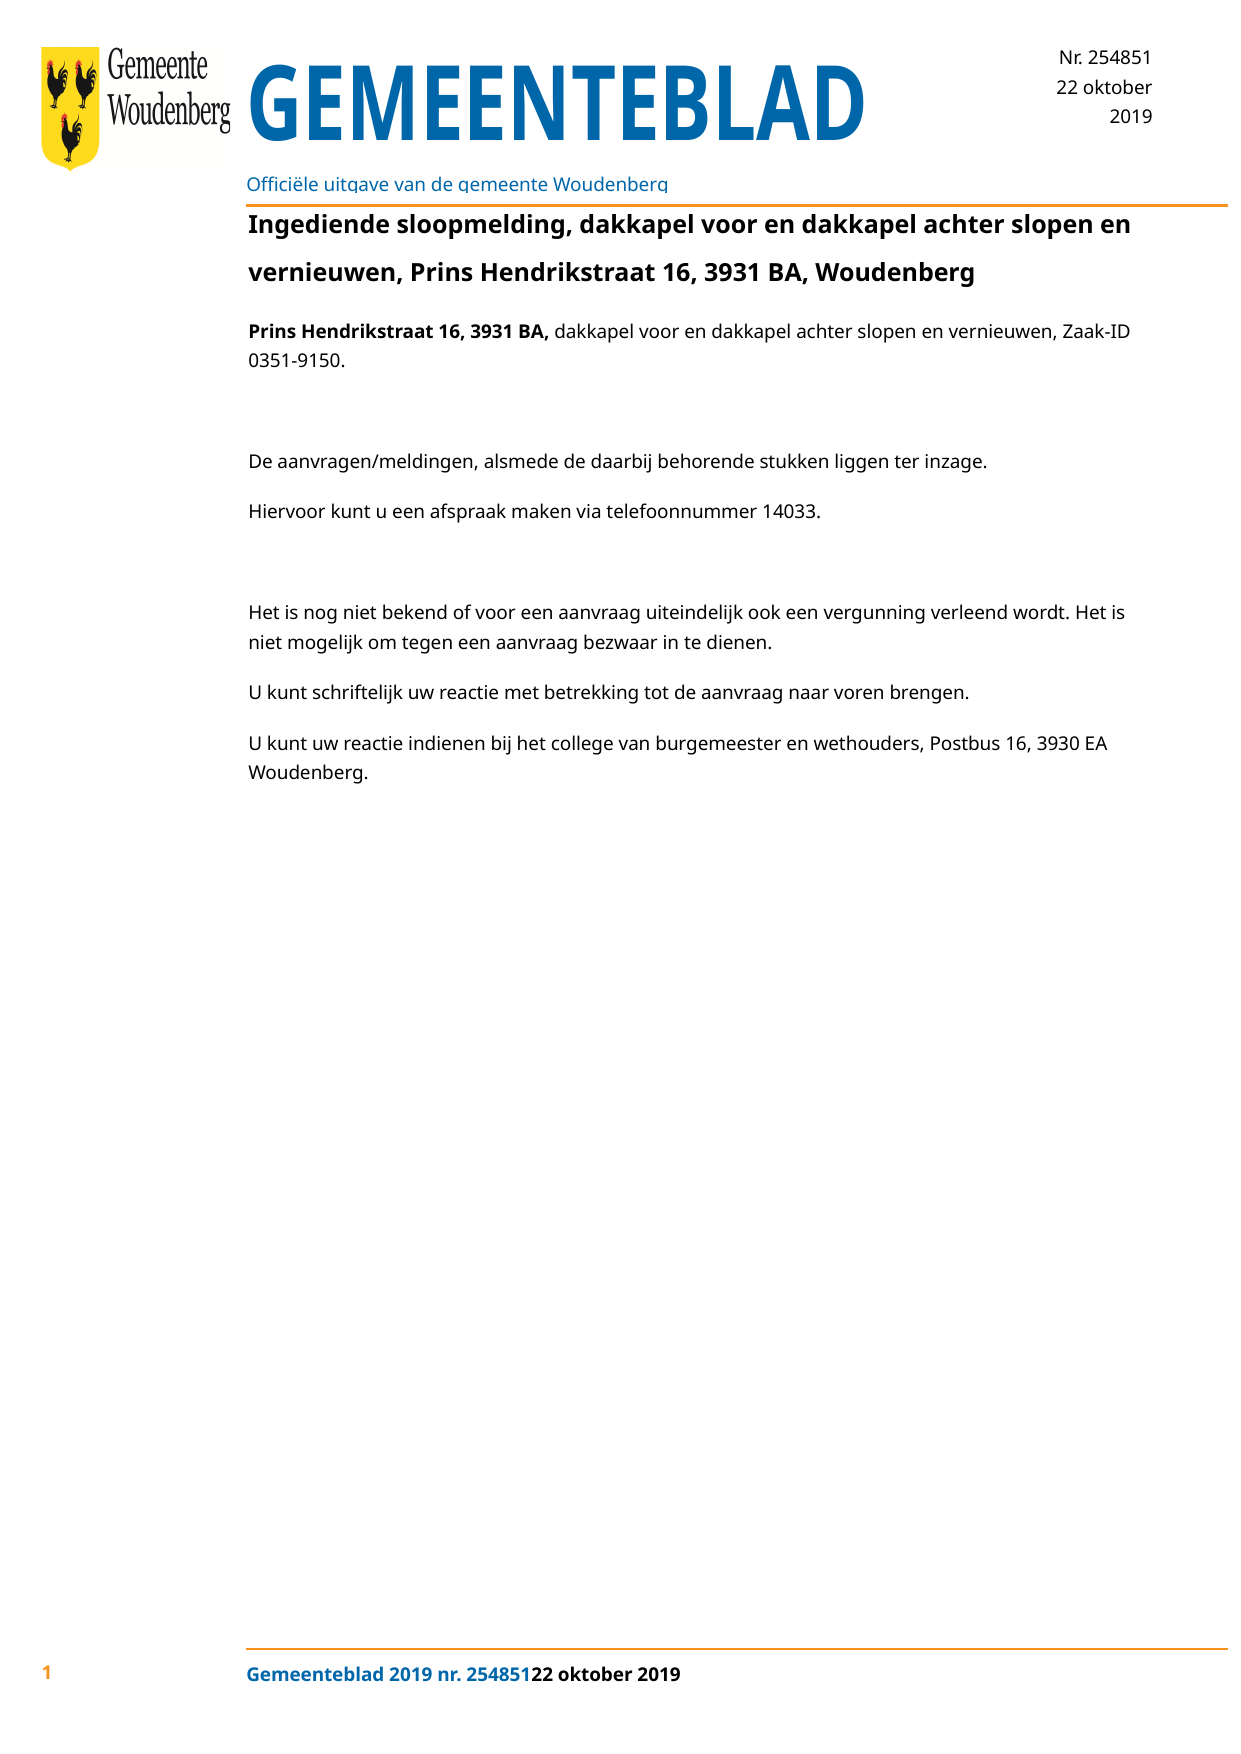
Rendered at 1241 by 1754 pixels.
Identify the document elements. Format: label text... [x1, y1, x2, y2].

text Het is nog niet bekend of voor een aanvraag uiteindelijk ook een vergunning verleend wordt. Het is niet mogelijk om tegen een aanvraag bezwaar in te dienen. [248, 599, 1152, 655]
text Ingediende sloopmelding, dakkapel voor en dakkapel achter slopen en vernieuwen, Prins Hendrikstraat 16, 3931 BA, Woudenberg [248, 207, 1152, 288]
text De aanvragen/meldingen, alsmede de daarbij behorende stukken liggen ter inzage. [248, 448, 1152, 474]
picture [41, 47, 231, 172]
text Prins Hendrikstraat 16, 3931 BA, dakkapel voor en dakkapel achter slopen en vernieuwen, Zaak-ID 0351-9150. [248, 318, 1152, 373]
text U kunt schriftelijk uw reactie met betrekking tot de aanvraag naar voren brengen. [248, 679, 1152, 705]
text Hiervoor kunt u een afspraak maken via telefoonnummer 14033. [248, 499, 1152, 524]
text U kunt uw reactie indienen bij het college van burgemeester en wethouders, Postbus 16, 3930 EA Woudenberg. [248, 730, 1152, 785]
